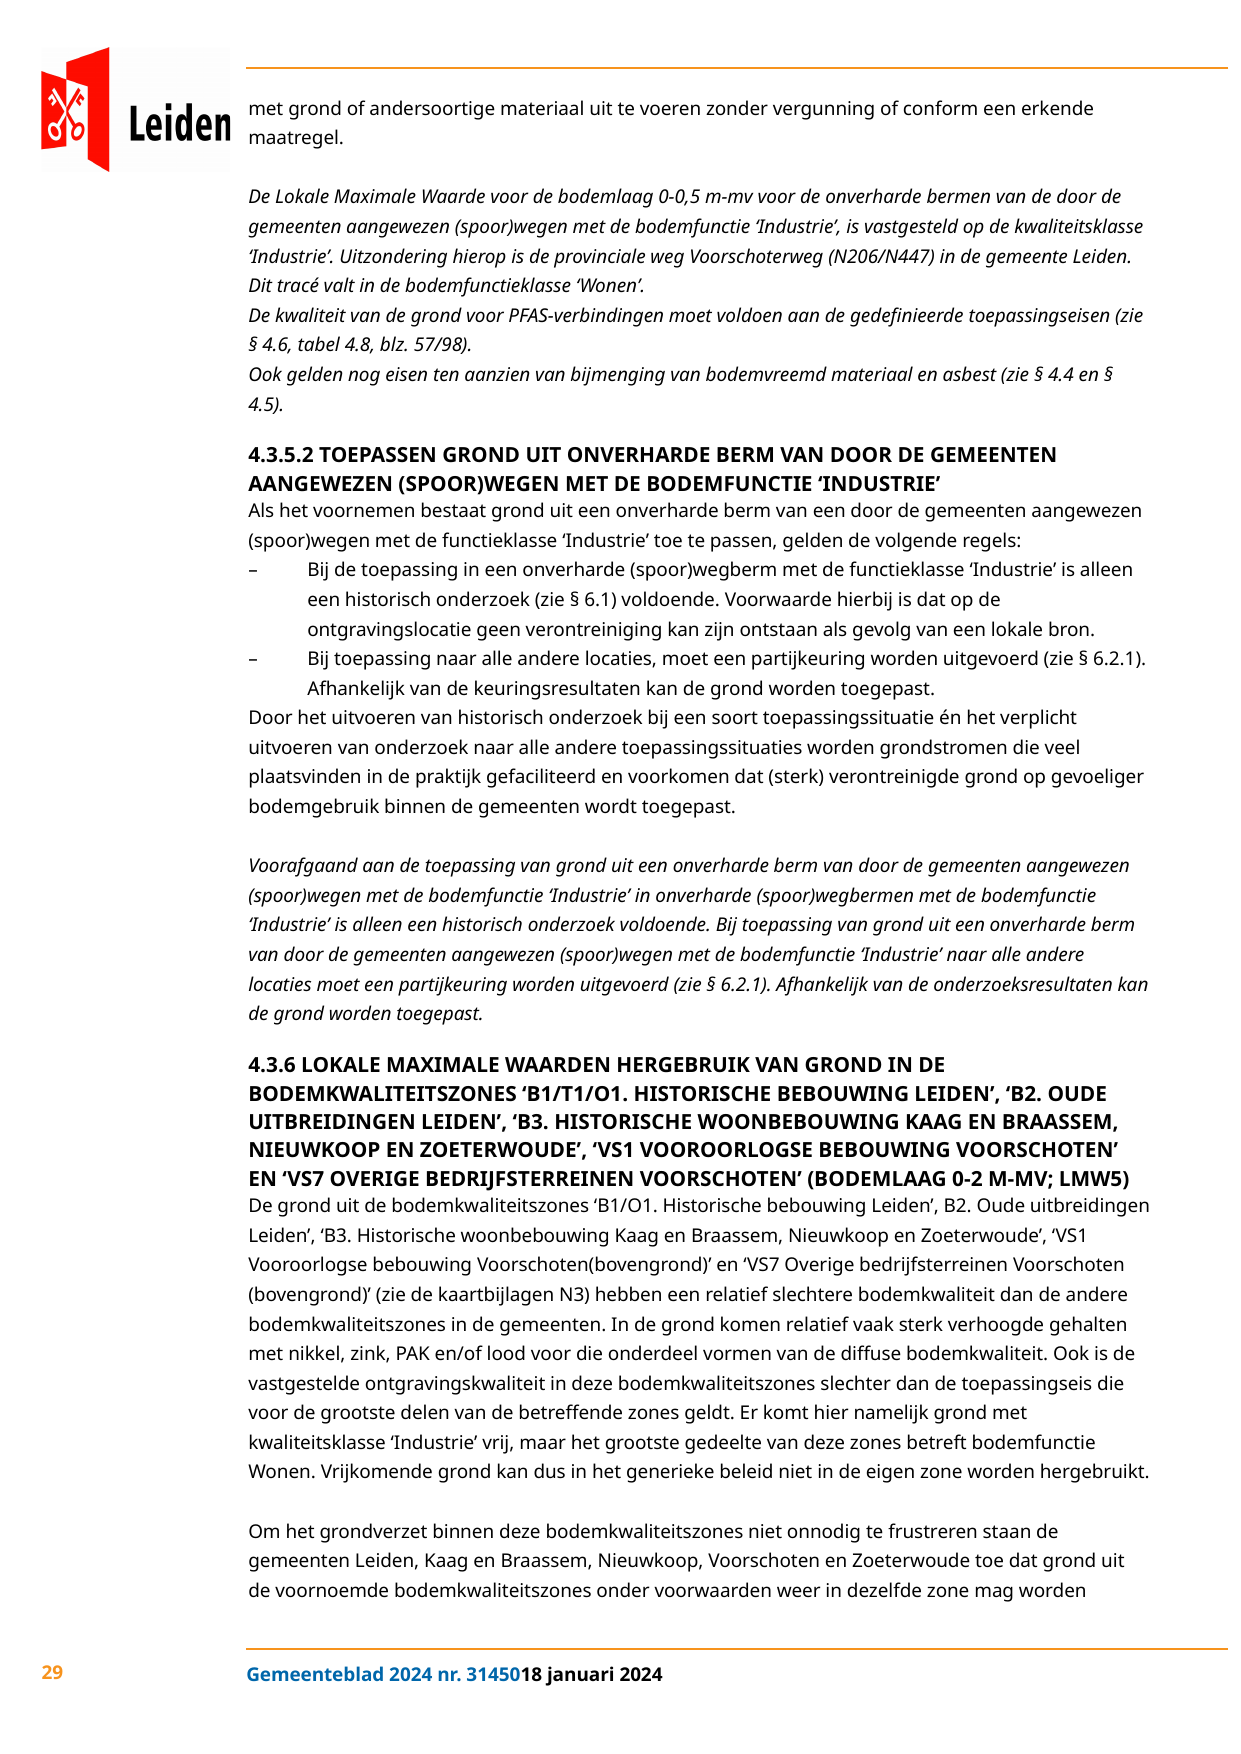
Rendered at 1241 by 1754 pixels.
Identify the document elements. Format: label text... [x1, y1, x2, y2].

picture [41, 47, 231, 172]
table_header Voorafgaand aan de toepassing van grond uit een onverharde berm van door de gemeenten aangewezen (spoor)wegen met de bodemfunctie ‘Industrie’ in onverharde (spoor)wegbermen met de bodemfunctie ‘Industrie’ is alleen een historisch onderzoek voldoende. Bij toepassing van grond uit een onverharde berm van door de gemeenten aangewezen (spoor)wegen met de bodemfunctie ‘Industrie’ naar alle andere locaties moet een partijkeuring worden uitgevoerd (zie § 6.2.1). Afhankelijk van de onderzoeksresultaten kan de grond worden toegepast. [248, 853, 1152, 1026]
list Bij de toepassing in een onverharde (spoor)wegberm met de functieklasse ‘Industrie’ is alleen een historisch onderzoek (zie § 6.1) voldoende. Voorwaarde hierbij is dat op de ontgravingslocatie geen verontreiniging kan zijn ontstaan als gevolg van een lokale bron. [248, 557, 1152, 641]
text 4.3.5.2 TOEPASSEN GROND UIT ONVERHARDE BERM VAN DOOR DE GEMEENTEN AANGEWEZEN (SPOOR)WEGEN MET DE BODEMFUNCTIE ‘INDUSTRIE’ [248, 441, 1152, 497]
text De grond uit de bodemkwaliteitszones ‘B1/O1. Historische bebouwing Leiden’, B2. Oude uitbreidingen Leiden’, ‘B3. Historische woonbebouwing Kaag en Braassem, Nieuwkoop en Zoeterwoude’, ‘VS1 Vooroorlogse bebouwing Voorschoten(bovengrond)’ en ‘VS7 Overige bedrijfsterreinen Voorschoten (bovengrond)’ (zie de kaartbijlagen N3) hebben een relatief slechtere bodemkwaliteit dan de andere bodemkwaliteitszones in de gemeenten. In de grond komen relatief vaak sterk verhoogde gehalten met nikkel, zink, PAK en/of lood voor die onderdeel vormen van de diffuse bodemkwaliteit. Ook is de vastgestelde ontgravingskwaliteit in deze bodemkwaliteitszones slechter dan de toepassingseis die voor de grootste delen van de betreffende zones geldt. Er komt hier namelijk grond met kwaliteitsklasse ‘Industrie’ vrij, maar het grootste gedeelte van deze zones betreft bodemfunctie Wonen. Vrijkomende grond kan dus in het generieke beleid niet in de eigen zone worden hergebruikt. [248, 1192, 1152, 1484]
text 4.3.6 LOKALE MAXIMALE WAARDEN HERGEBRUIK VAN GROND IN DE BODEMKWALITEITSZONES ‘B1/T1/O1. HISTORISCHE BEBOUWING LEIDEN’, ‘B2. OUDE UITBREIDINGEN LEIDEN’, ‘B3. HISTORISCHE WOONBEBOUWING KAAG EN BRAASSEM, NIEUWKOOP EN ZOETERWOUDE’, ‘VS1 VOOROORLOGSE BEBOUWING VOORSCHOTEN’ EN ‘VS7 OVERIGE BEDRIJFSTERREINEN VOORSCHOTEN’ (BODEMLAAG 0-2 M-MV; LMW5) [248, 1050, 1152, 1192]
list Bij toepassing naar alle andere locaties, moet een partijkeuring worden uitgevoerd (zie § 6.2.1). Afhankelijk van de keuringsresultaten kan de grond worden toegepast. [248, 645, 1152, 701]
text Om het grondverzet binnen deze bodemkwaliteitszones niet onnodig te frustreren staan de gemeenten Leiden, Kaag en Braassem, Nieuwkoop, Voorschoten en Zoeterwoude toe dat grond uit de voornoemde bodemkwaliteitszones onder voorwaarden weer in dezelfde zone mag worden [248, 1518, 1152, 1603]
text Door het uitvoeren van historisch onderzoek bij een soort toepassingssituatie én het verplicht uitvoeren van onderzoek naar alle andere toepassingssituaties worden grondstromen die veel plaatsvinden in de praktijk gefaciliteerd en voorkomen dat (sterk) verontreinigde grond op gevoeliger bodemgebruik binnen de gemeenten wordt toegepast. [248, 704, 1152, 819]
text met grond of andersoortige materiaal uit te voeren zonder vergunning of conform een erkende maatregel. [248, 95, 1152, 150]
text Als het voornemen bestaat grond uit een onverharde berm van een door de gemeenten aangewezen (spoor)wegen met de functieklasse ‘Industrie’ toe te passen, gelden de volgende regels: [248, 497, 1152, 553]
table_header De Lokale Maximale Waarde voor de bodemlaag 0-0,5 m-mv voor de onverharde bermen van de door de gemeenten aangewezen (spoor)wegen met de bodemfunctie ‘Industrie’, is vastgesteld op de kwaliteitsklasse ‘Industrie’. Uitzondering hierop is de provinciale weg Voorschoterweg (N206/N447) in de gemeente Leiden. Dit tracé valt in de bodemfunctieklasse ‘Wonen’. De kwaliteit van de grond voor PFAS-verbindingen moet voldoen aan de gedefinieerde toepassingseisen (zie § 4.6, tabel 4.8, blz. 57/98). Ook gelden nog eisen ten aanzien van bijmenging van bodemvreemd materiaal en asbest (zie § 4.4 en § 4.5). [248, 184, 1152, 416]
